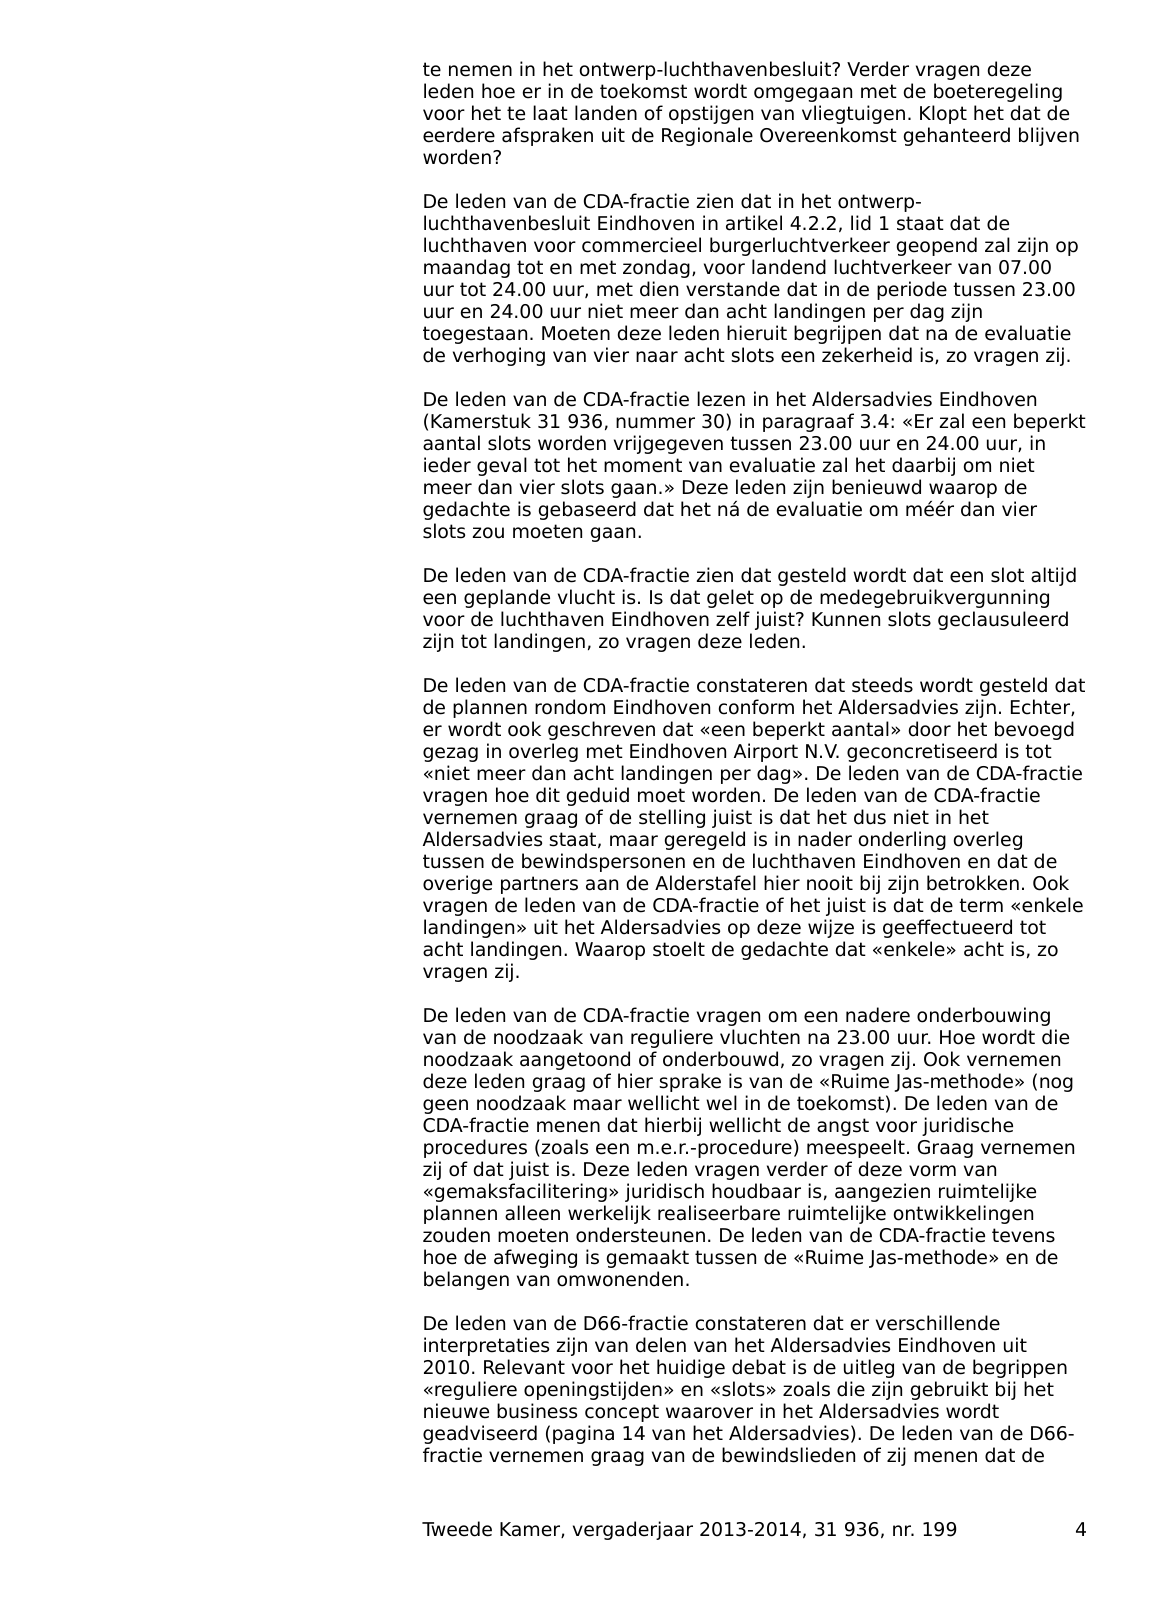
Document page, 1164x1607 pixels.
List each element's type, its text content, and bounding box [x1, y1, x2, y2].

text De leden van de CDA-fractie lezen in het Aldersadvies Eindhoven (Kamerstuk 31 936, nummer 30) in paragraaf 3.4: «Er zal een beperkt aantal slots worden vrijgegeven tussen 23.00 uur en 24.00 uur, in ieder geval tot het moment van evaluatie zal het daarbij om niet meer dan vier slots gaan.» Deze leden zijn benieuwd waarop de gedachte is gebaseerd dat het ná de evaluatie om méér dan vier slots zou moeten gaan. [422, 389, 1087, 543]
text De leden van de CDA-fractie vragen om een nadere onderbouwing van de noodzaak van reguliere vluchten na 23.00 uur. Hoe wordt die noodzaak aangetoond of onderbouwd, zo vragen zij. Ook vernemen deze leden graag of hier sprake is van de «Ruime Jas-methode» (nog geen noodzaak maar wellicht wel in de toekomst). De leden van de CDA-fractie menen dat hierbij wellicht de angst voor juridische procedures (zoals een m.e.r.-procedure) meespeelt. Graag vernemen zij of dat juist is. Deze leden vragen verder of deze vorm van «gemaksfacilitering» juridisch houdbaar is, aangezien ruimtelijke plannen alleen werkelijk realiseerbare ruimtelijke ontwikkelingen zouden moeten ondersteunen. De leden van de CDA-fractie tevens hoe de afweging is gemaakt tussen de «Ruime Jas-methode» en de belangen van omwonenden. [422, 1005, 1087, 1291]
text De leden van de CDA-fractie zien dat in het ontwerp-luchthavenbesluit Eindhoven in artikel 4.2.2, lid 1 staat dat de luchthaven voor commercieel burgerluchtverkeer geopend zal zijn op maandag tot en met zondag, voor landend luchtverkeer van 07.00 uur tot 24.00 uur, met dien verstande dat in de periode tussen 23.00 uur en 24.00 uur niet meer dan acht landingen per dag zijn toegestaan. Moeten deze leden hieruit begrijpen dat na de evaluatie de verhoging van vier naar acht slots een zekerheid is, zo vragen zij. [422, 191, 1087, 367]
text De leden van de D66-fractie constateren dat er verschillende interpretaties zijn van delen van het Aldersadvies Eindhoven uit 2010. Relevant voor het huidige debat is de uitleg van de begrippen «reguliere openingstijden» en «slots» zoals die zijn gebruikt bij het nieuwe business concept waarover in het Aldersadvies wordt geadviseerd (pagina 14 van het Aldersadvies). De leden van de D66-fractie vernemen graag van de bewindslieden of zij menen dat de [422, 1313, 1087, 1467]
text De leden van de CDA-fractie constateren dat steeds wordt gesteld dat de plannen rondom Eindhoven conform het Aldersadvies zijn. Echter, er wordt ook geschreven dat «een beperkt aantal» door het bevoegd gezag in overleg met Eindhoven Airport N.V. geconcretiseerd is tot «niet meer dan acht landingen per dag». De leden van de CDA-fractie vragen hoe dit geduid moet worden. De leden van de CDA-fractie vernemen graag of de stelling juist is dat het dus niet in het Aldersadvies staat, maar geregeld is in nader onderling overleg tussen de bewindspersonen en de luchthaven Eindhoven en dat de overige partners aan de Alderstafel hier nooit bij zijn betrokken. Ook vragen de leden van de CDA-fractie of het juist is dat de term «enkele landingen» uit het Aldersadvies op deze wijze is geeffectueerd tot acht landingen. Waarop stoelt de gedachte dat «enkele» acht is, zo vragen zij. [422, 675, 1087, 983]
text De leden van de CDA-fractie zien dat gesteld wordt dat een slot altijd een geplande vlucht is. Is dat gelet op de medegebruikvergunning voor de luchthaven Eindhoven zelf juist? Kunnen slots geclausuleerd zijn tot landingen, zo vragen deze leden. [422, 565, 1087, 653]
text te nemen in het ontwerp-luchthavenbesluit? Verder vragen deze leden hoe er in de toekomst wordt omgegaan met de boeteregeling voor het te laat landen of opstijgen van vliegtuigen. Klopt het dat de eerdere afspraken uit de Regionale Overeenkomst gehanteerd blijven worden? [422, 59, 1087, 169]
